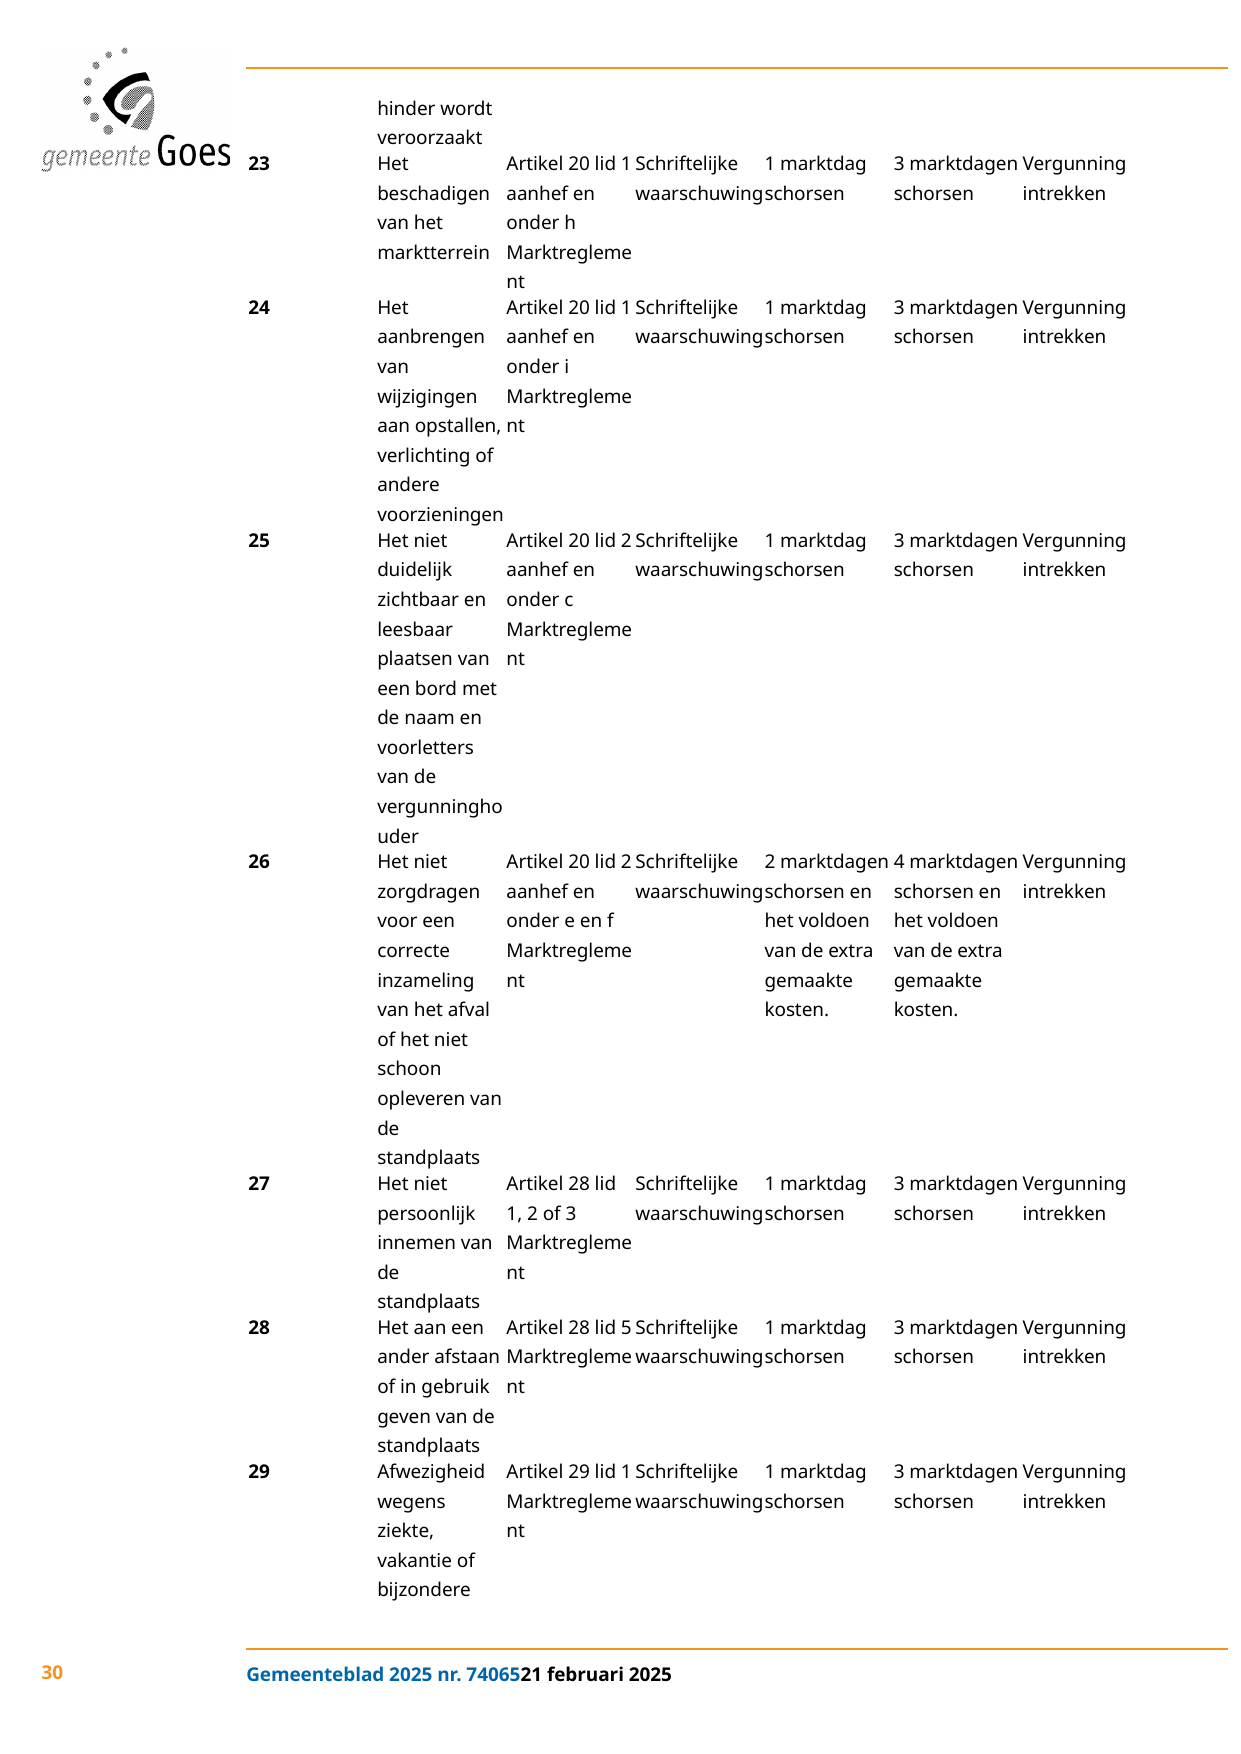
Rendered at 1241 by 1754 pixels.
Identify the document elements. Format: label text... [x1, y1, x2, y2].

table_cell Het beschadigen van het marktterrein [377, 150, 506, 294]
table_cell 1 marktdag schorsen [764, 527, 893, 848]
table_cell 1 marktdag schorsen [764, 294, 893, 527]
table_cell 1 marktdag schorsen [764, 1170, 893, 1314]
table_cell [764, 95, 893, 150]
picture [41, 47, 231, 172]
table_cell Artikel 28 lid 1, 2 of 3 Marktreglement [506, 1170, 635, 1314]
table_cell Afwezigheid wegens ziekte, vakantie of bijzondere [377, 1458, 506, 1602]
table_cell Vergunning intrekken [1023, 150, 1152, 294]
table_cell 28 [248, 1314, 377, 1458]
table_cell Het niet zorgdragen voor een correcte inzameling van het afval of het niet schoon opleveren van de standplaats [377, 849, 506, 1170]
table_cell 23 [248, 150, 377, 294]
table_cell [894, 95, 1022, 150]
table_cell 3 marktdagen schorsen [894, 527, 1022, 848]
table_cell 3 marktdagen schorsen [894, 1170, 1022, 1314]
table_cell Schriftelijke waarschuwing [635, 849, 764, 1170]
table_cell Schriftelijke waarschuwing [635, 294, 764, 527]
table_cell Artikel 20 lid 1 aanhef en onder i Marktreglement [506, 294, 635, 527]
table_cell [506, 95, 635, 150]
table_cell 1 marktdag schorsen [764, 150, 893, 294]
table_cell 3 marktdagen schorsen [894, 1458, 1022, 1602]
table_cell 2 marktdagen schorsen en het voldoen van de extra gemaakte kosten. [764, 849, 893, 1170]
table_cell Schriftelijke waarschuwing [635, 1458, 764, 1602]
table_cell [635, 95, 764, 150]
table_cell 1 marktdag schorsen [764, 1458, 893, 1602]
table_cell Vergunning intrekken [1023, 294, 1152, 527]
table_cell 29 [248, 1458, 377, 1602]
table_cell Schriftelijke waarschuwing [635, 1170, 764, 1314]
table_cell 1 marktdag schorsen [764, 1314, 893, 1458]
table_cell Vergunning intrekken [1023, 849, 1152, 1170]
table_cell Vergunning intrekken [1023, 1458, 1152, 1602]
table_cell Artikel 20 lid 2 aanhef en onder e en f Marktreglement [506, 849, 635, 1170]
table_cell 3 marktdagen schorsen [894, 1314, 1022, 1458]
table_cell Vergunning intrekken [1023, 527, 1152, 848]
table_cell 25 [248, 527, 377, 848]
table_cell hinder wordt veroorzaakt [377, 95, 506, 150]
table_cell 3 marktdagen schorsen [894, 150, 1022, 294]
table_cell Artikel 28 lid 5 Marktreglement [506, 1314, 635, 1458]
table_cell Vergunning intrekken [1023, 1314, 1152, 1458]
table_cell [1023, 95, 1152, 150]
table_cell Schriftelijke waarschuwing [635, 527, 764, 848]
table_cell Het aan een ander afstaan of in gebruik geven van de standplaats [377, 1314, 506, 1458]
table_cell Het aanbrengen van wijzigingen aan opstallen, verlichting of andere voorzieningen [377, 294, 506, 527]
table_cell 26 [248, 849, 377, 1170]
table_cell Het niet persoonlijk innemen van de standplaats [377, 1170, 506, 1314]
table_cell Schriftelijke waarschuwing [635, 1314, 764, 1458]
table_cell 3 marktdagen schorsen [894, 294, 1022, 527]
table_cell Artikel 20 lid 2 aanhef en onder c Marktreglement [506, 527, 635, 848]
table_cell [248, 95, 377, 150]
table_cell 27 [248, 1170, 377, 1314]
table_cell Schriftelijke waarschuwing [635, 150, 764, 294]
table_cell 4 marktdagen schorsen en het voldoen van de extra gemaakte kosten. [894, 849, 1022, 1170]
table_cell Vergunning intrekken [1023, 1170, 1152, 1314]
table_cell Het niet duidelijk zichtbaar en leesbaar plaatsen van een bord met de naam en voorletters van de vergunninghouder [377, 527, 506, 848]
table_cell 24 [248, 294, 377, 527]
table_cell Artikel 20 lid 1 aanhef en onder h Marktreglement [506, 150, 635, 294]
table_cell Artikel 29 lid 1 Marktreglement [506, 1458, 635, 1602]
